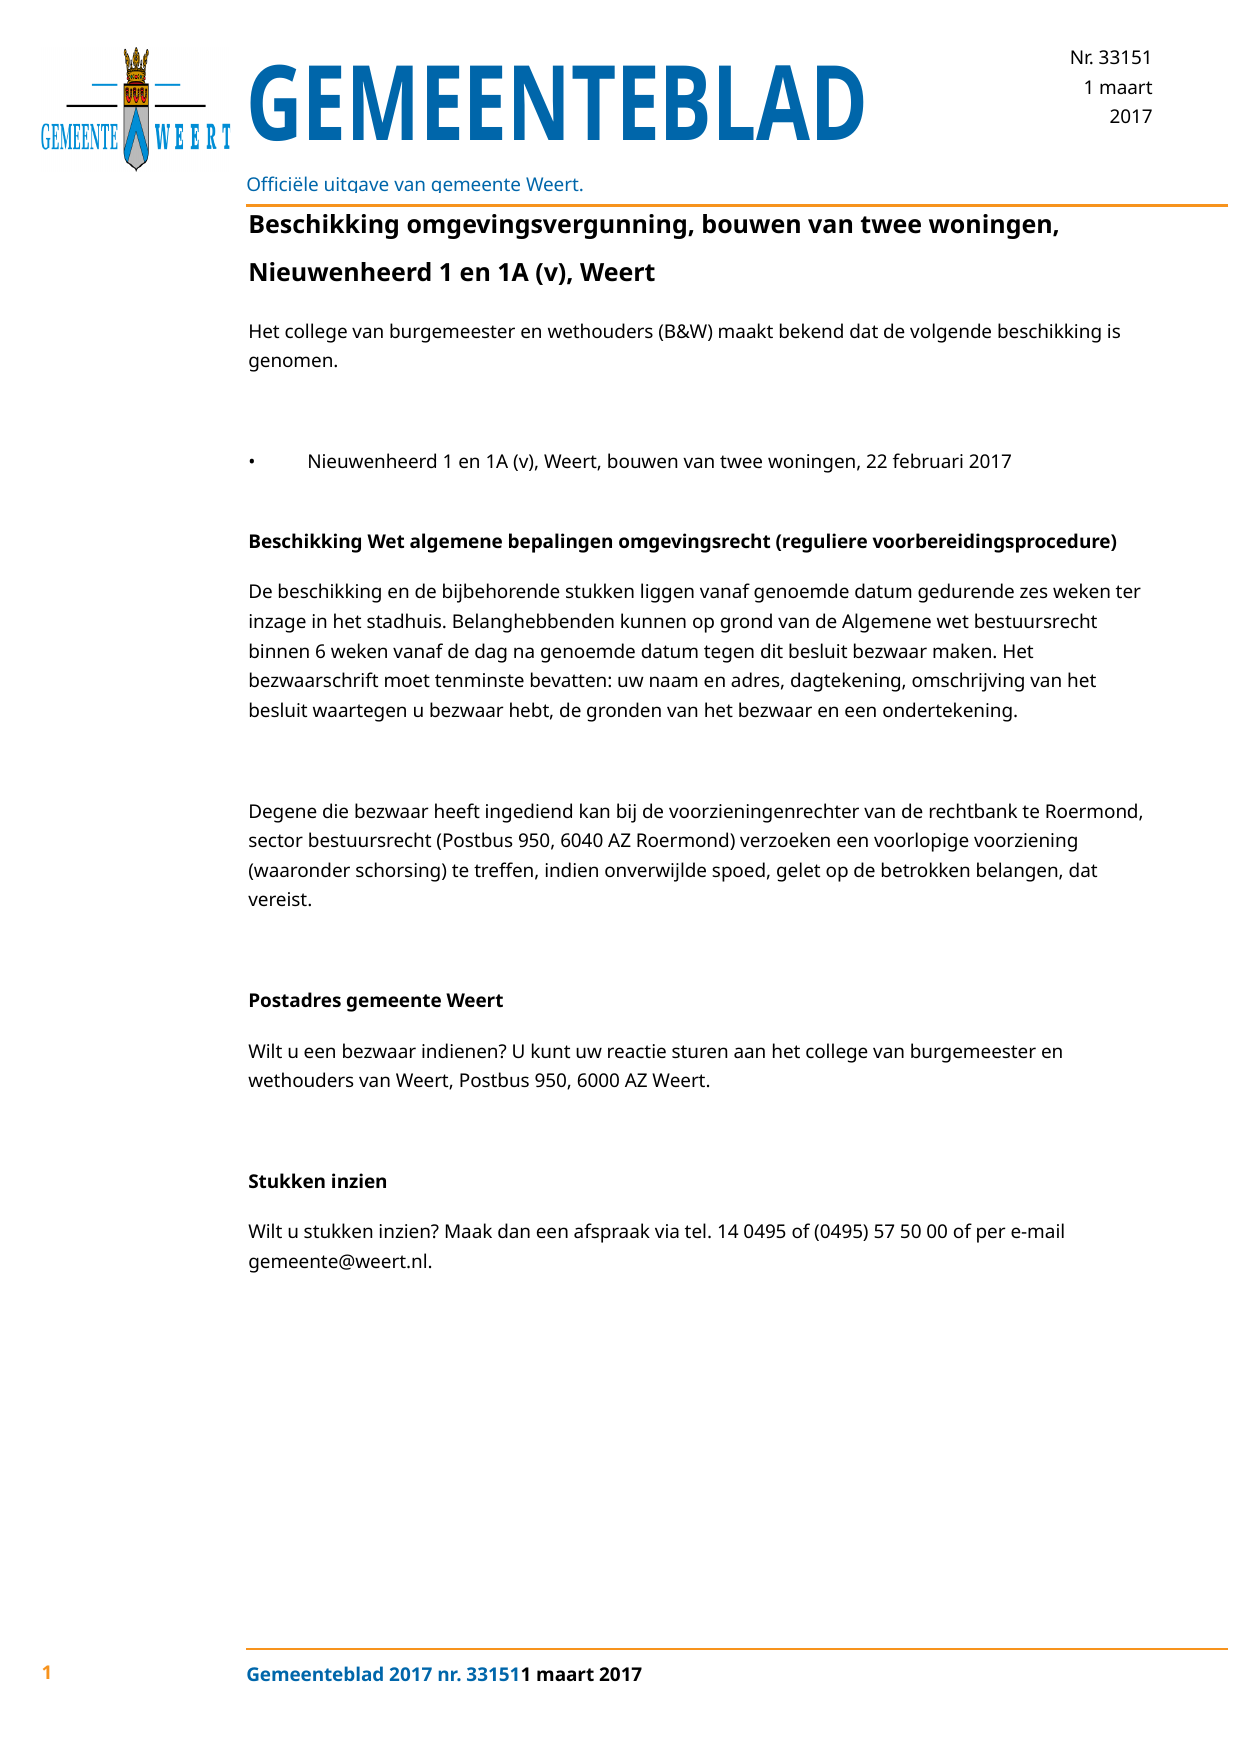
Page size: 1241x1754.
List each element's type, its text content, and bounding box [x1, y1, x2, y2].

picture [41, 47, 231, 172]
text Degene die bezwaar heeft ingediend kan bij de voorzieningenrechter van de rechtbank te Roermond, sector bestuursrecht (Postbus 950, 6040 AZ Roermond) verzoeken een voorlopige voorziening (waaronder schorsing) te treffen, indien onverwijlde spoed, gelet op de betrokken belangen, dat vereist. [248, 798, 1152, 912]
list Nieuwenheerd 1 en 1A (v), Weert, bouwen van twee woningen, 22 februari 2017 [248, 448, 1152, 474]
text De beschikking en de bijbehorende stukken liggen vanaf genoemde datum gedurende zes weken ter inzage in het stadhuis. Belanghebbenden kunnen op grond van de Algemene wet bestuursrecht binnen 6 weken vanaf de dag na genoemde datum tegen dit besluit bezwaar maken. Het bezwaarschrift moet tenminste bevatten: uw naam en adres, dagtekening, omschrijving van het besluit waartegen u bezwaar hebt, de gronden van het bezwaar en een ondertekening. [248, 579, 1152, 723]
text Beschikking omgevingsvergunning, bouwen van twee woningen, Nieuwenheerd 1 en 1A (v), Weert [248, 207, 1152, 288]
text Het college van burgemeester en wethouders (B&W) maakt bekend dat de volgende beschikking is genomen. [248, 318, 1152, 373]
text Stukken inzien [248, 1168, 1152, 1194]
text Wilt u stukken inzien? Maak dan een afspraak via tel. 14 0495 of (0495) 57 50 00 of per e-mail gemeente@weert.nl. [248, 1219, 1152, 1274]
text Postadres gemeente Weert [248, 987, 1152, 1013]
text Wilt u een bezwaar indienen? U kunt uw reactie sturen aan het college van burgemeester en wethouders van Weert, Postbus 950, 6000 AZ Weert. [248, 1038, 1152, 1093]
text Beschikking Wet algemene bepalingen omgevingsrecht (reguliere voorbereidingsprocedure) [248, 528, 1152, 554]
